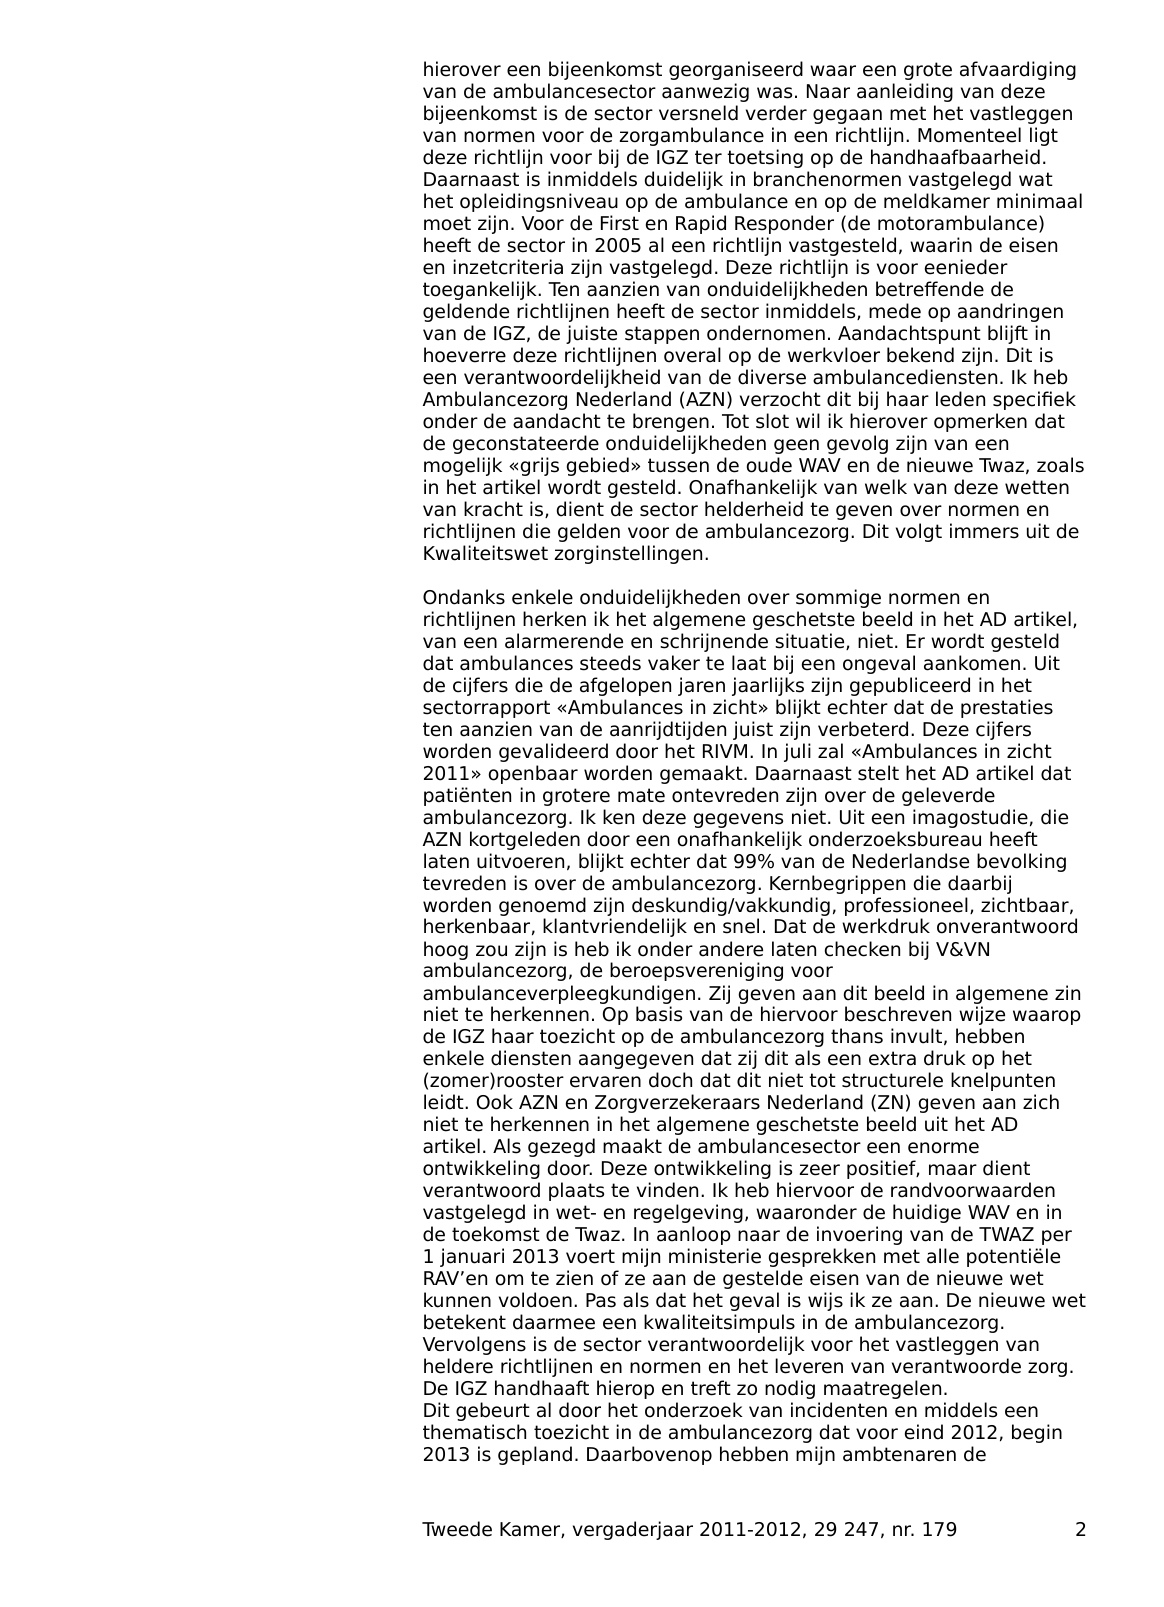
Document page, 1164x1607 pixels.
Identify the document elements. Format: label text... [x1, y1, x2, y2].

text Ondanks enkele onduidelijkheden over sommige normen en richtlijnen herken ik het algemene geschetste beeld in het AD artikel, van een alarmerende en schrijnende situatie, niet. Er wordt gesteld dat ambulances steeds vaker te laat bij een ongeval aankomen. Uit de cijfers die de afgelopen jaren jaarlijks zijn gepubliceerd in het sectorrapport «Ambulances in zicht» blijkt echter dat de prestaties ten aanzien van de aanrijdtijden juist zijn verbeterd. Deze cijfers worden gevalideerd door het RIVM. In juli zal «Ambulances in zicht 2011» openbaar worden gemaakt. Daarnaast stelt het AD artikel dat patiënten in grotere mate ontevreden zijn over de geleverde ambulancezorg. Ik ken deze gegevens niet. Uit een imagostudie, die AZN kortgeleden door een onafhankelijk onderzoeksbureau heeft laten uitvoeren, blijkt echter dat 99% van de Nederlandse bevolking tevreden is over de ambulancezorg. Kernbegrippen die daarbij worden genoemd zijn deskundig/vakkundig, professioneel, zichtbaar, herkenbaar, klantvriendelijk en snel. Dat de werkdruk onverantwoord hoog zou zijn is heb ik onder andere laten checken bij V&VN ambulancezorg, de beroepsvereniging voor ambulanceverpleegkundigen. Zij geven aan dit beeld in algemene zin niet te herkennen. Op basis van de hiervoor beschreven wijze waarop de IGZ haar toezicht op de ambulancezorg thans invult, hebben enkele diensten aangegeven dat zij dit als een extra druk op het (zomer)rooster ervaren doch dat dit niet tot structurele knelpunten leidt. Ook AZN en Zorgverzekeraars Nederland (ZN) geven aan zich niet te herkennen in het algemene geschetste beeld uit het AD artikel. Als gezegd maakt de ambulancesector een enorme ontwikkeling door. Deze ontwikkeling is zeer positief, maar dient verantwoord plaats te vinden. Ik heb hiervoor de randvoorwaarden vastgelegd in wet- en regelgeving, waaronder de huidige WAV en in de toekomst de Twaz. In aanloop naar de invoering van de TWAZ per 1 januari 2013 voert mijn ministerie gesprekken met alle potentiële RAV’en om te zien of ze aan de gestelde eisen van de nieuwe wet kunnen voldoen. Pas als dat het geval is wijs ik ze aan. De nieuwe wet betekent daarmee een kwaliteitsimpuls in de ambulancezorg. Vervolgens is de sector verantwoordelijk voor het vastleggen van heldere richtlijnen en normen en het leveren van verantwoorde zorg. De IGZ handhaaft hierop en treft zo nodig maatregelen. [422, 587, 1087, 1400]
text Dit gebeurt al door het onderzoek van incidenten en middels een thematisch toezicht in de ambulancezorg dat voor eind 2012, begin 2013 is gepland. Daarbovenop hebben mijn ambtenaren de [422, 1400, 1087, 1466]
text hierover een bijeenkomst georganiseerd waar een grote afvaardiging van de ambulancesector aanwezig was. Naar aanleiding van deze bijeenkomst is de sector versneld verder gegaan met het vastleggen van normen voor de zorgambulance in een richtlijn. Momenteel ligt deze richtlijn voor bij de IGZ ter toetsing op de handhaafbaarheid. Daarnaast is inmiddels duidelijk in branchenormen vastgelegd wat het opleidingsniveau op de ambulance en op de meldkamer minimaal moet zijn. Voor de First en Rapid Responder (de motorambulance) heeft de sector in 2005 al een richtlijn vastgesteld, waarin de eisen en inzetcriteria zijn vastgelegd. Deze richtlijn is voor eenieder toegankelijk. Ten aanzien van onduidelijkheden betreffende de geldende richtlijnen heeft de sector inmiddels, mede op aandringen van de IGZ, de juiste stappen ondernomen. Aandachtspunt blijft in hoeverre deze richtlijnen overal op de werkvloer bekend zijn. Dit is een verantwoordelijkheid van de diverse ambulancediensten. Ik heb Ambulancezorg Nederland (AZN) verzocht dit bij haar leden specifiek onder de aandacht te brengen. Tot slot wil ik hierover opmerken dat de geconstateerde onduidelijkheden geen gevolg zijn van een mogelijk «grijs gebied» tussen de oude WAV en de nieuwe Twaz, zoals in het artikel wordt gesteld. Onafhankelijk van welk van deze wetten van kracht is, dient de sector helderheid te geven over normen en richtlijnen die gelden voor de ambulancezorg. Dit volgt immers uit de Kwaliteitswet zorginstellingen. [422, 59, 1087, 564]
